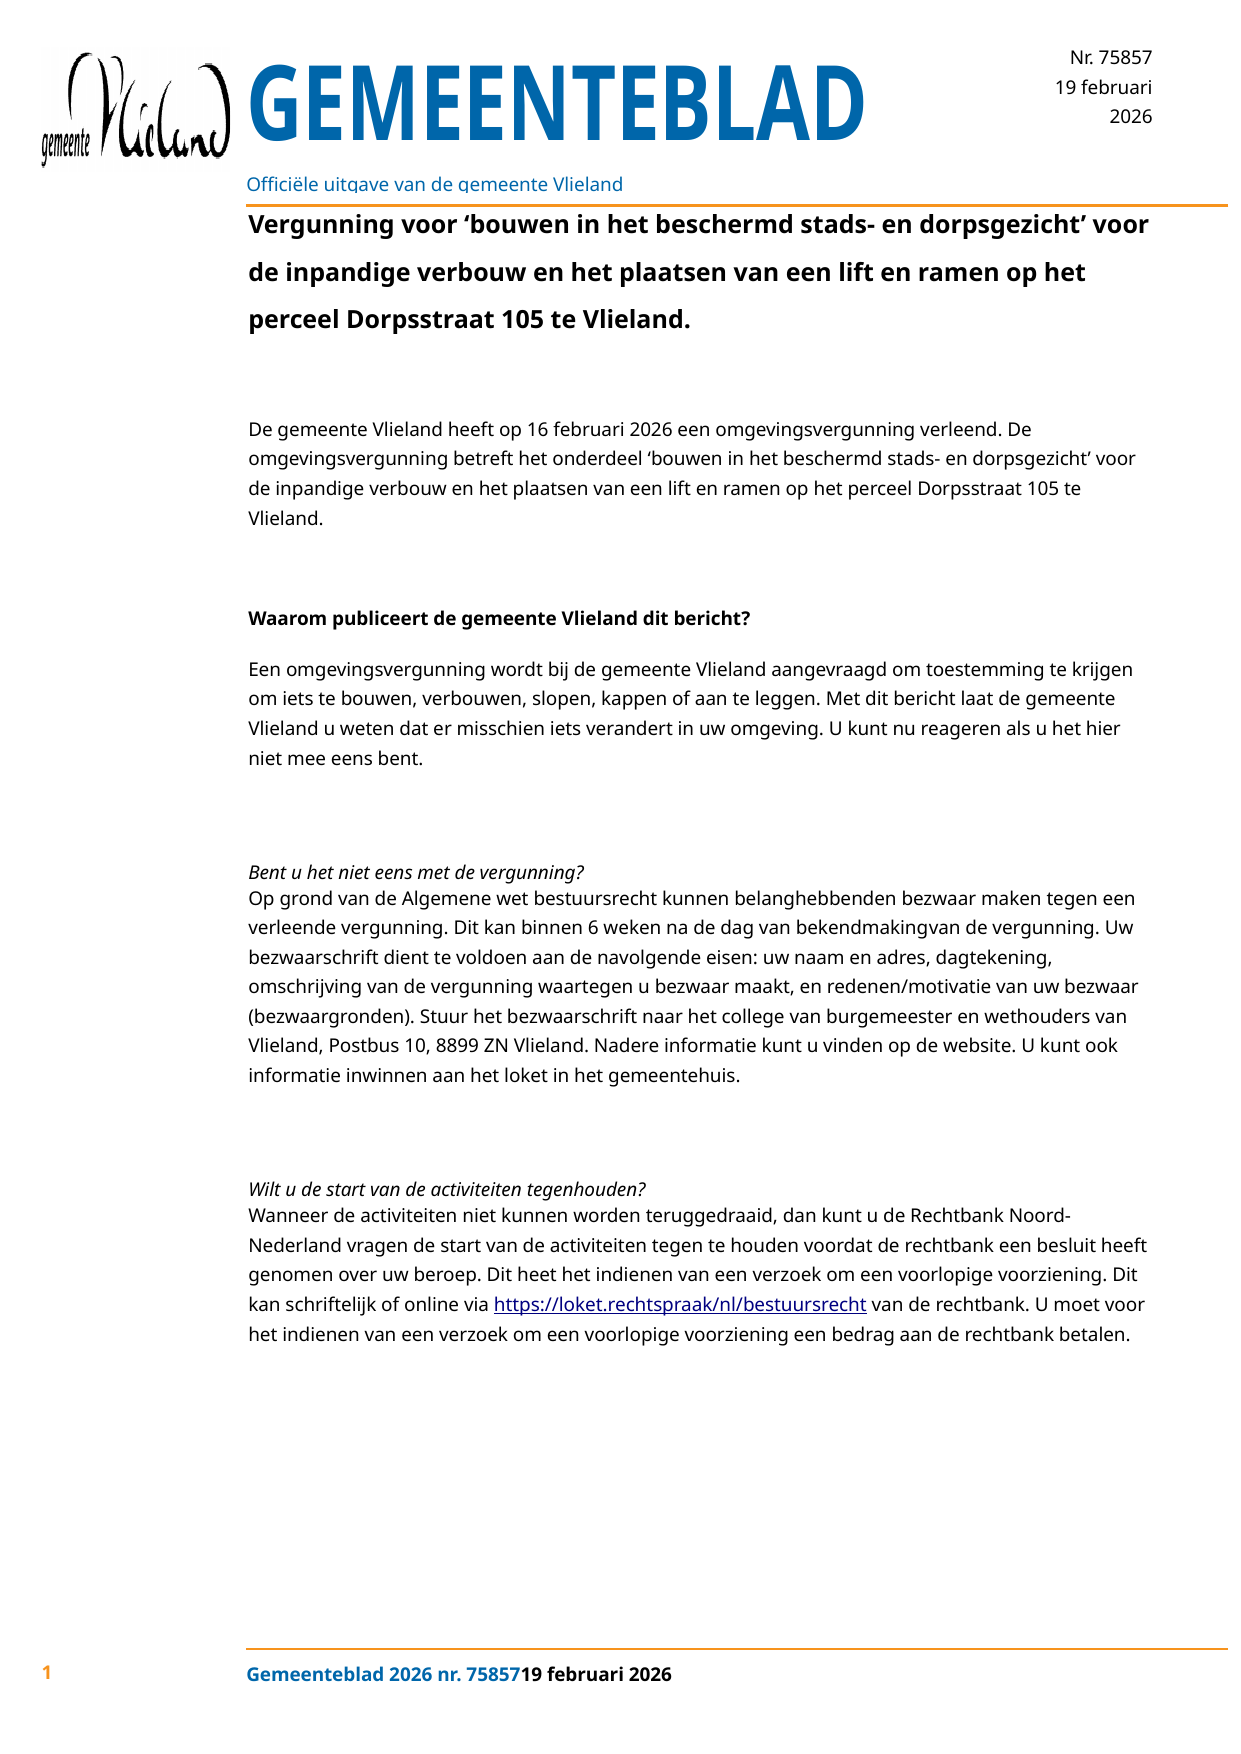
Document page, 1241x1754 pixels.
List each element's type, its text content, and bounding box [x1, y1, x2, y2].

text Wanneer de activiteiten niet kunnen worden teruggedraaid, dan kunt u de Rechtbank Noord-Nederland vragen de start van de activiteiten tegen te houden voordat de rechtbank een besluit heeft genomen over uw beroep. Dit heet het indienen van een verzoek om een voorlopige voorziening. Dit kan schriftelijk of online via https://loket.rechtspraak/nl/bestuursrecht van de rechtbank. U moet voor het indienen van een verzoek om een voorlopige voorziening een bedrag aan de rechtbank betalen. [248, 1202, 1152, 1346]
text Wilt u de start van de activiteiten tegenhouden? [248, 1177, 1152, 1202]
text Waarom publiceert de gemeente Vlieland dit bericht? [248, 606, 1152, 631]
text De gemeente Vlieland heeft op 16 februari 2026 een omgevingsvergunning verleend. De omgevingsvergunning betreft het onderdeel ‘bouwen in het beschermd stads- en dorpsgezicht’ voor de inpandige verbouw en het plaatsen van een lift en ramen op het perceel Dorpsstraat 105 te Vlieland. [248, 416, 1152, 530]
text Vergunning voor ‘bouwen in het beschermd stads- en dorpsgezicht’ voor de inpandige verbouw en het plaatsen van een lift en ramen op het perceel Dorpsstraat 105 te Vlieland. [248, 207, 1152, 336]
text Op grond van de Algemene wet bestuursrecht kunnen belanghebbenden bezwaar maken tegen een verleende vergunning. Dit kan binnen 6 weken na de dag van bekendmakingvan de vergunning. Uw bezwaarschrift dient te voldoen aan de navolgende eisen: uw naam en adres, dagtekening, omschrijving van de vergunning waartegen u bezwaar maakt, en redenen/motivatie van uw bezwaar (bezwaargronden). Stuur het bezwaarschrift naar het college van burgemeester en wethouders van Vlieland, Postbus 10, 8899 ZN Vlieland. Nadere informatie kunt u vinden op de website. U kunt ook informatie inwinnen aan het loket in het gemeentehuis. [248, 885, 1152, 1088]
text Bent u het niet eens met de vergunning? [248, 859, 1152, 885]
picture [41, 47, 231, 172]
text Een omgevingsvergunning wordt bij de gemeente Vlieland aangevraagd om toestemming te krijgen om iets te bouwen, verbouwen, slopen, kappen of aan te leggen. Met dit bericht laat de gemeente Vlieland u weten dat er misschien iets verandert in uw omgeving. U kunt nu reageren als u het hier niet mee eens bent. [248, 656, 1152, 770]
